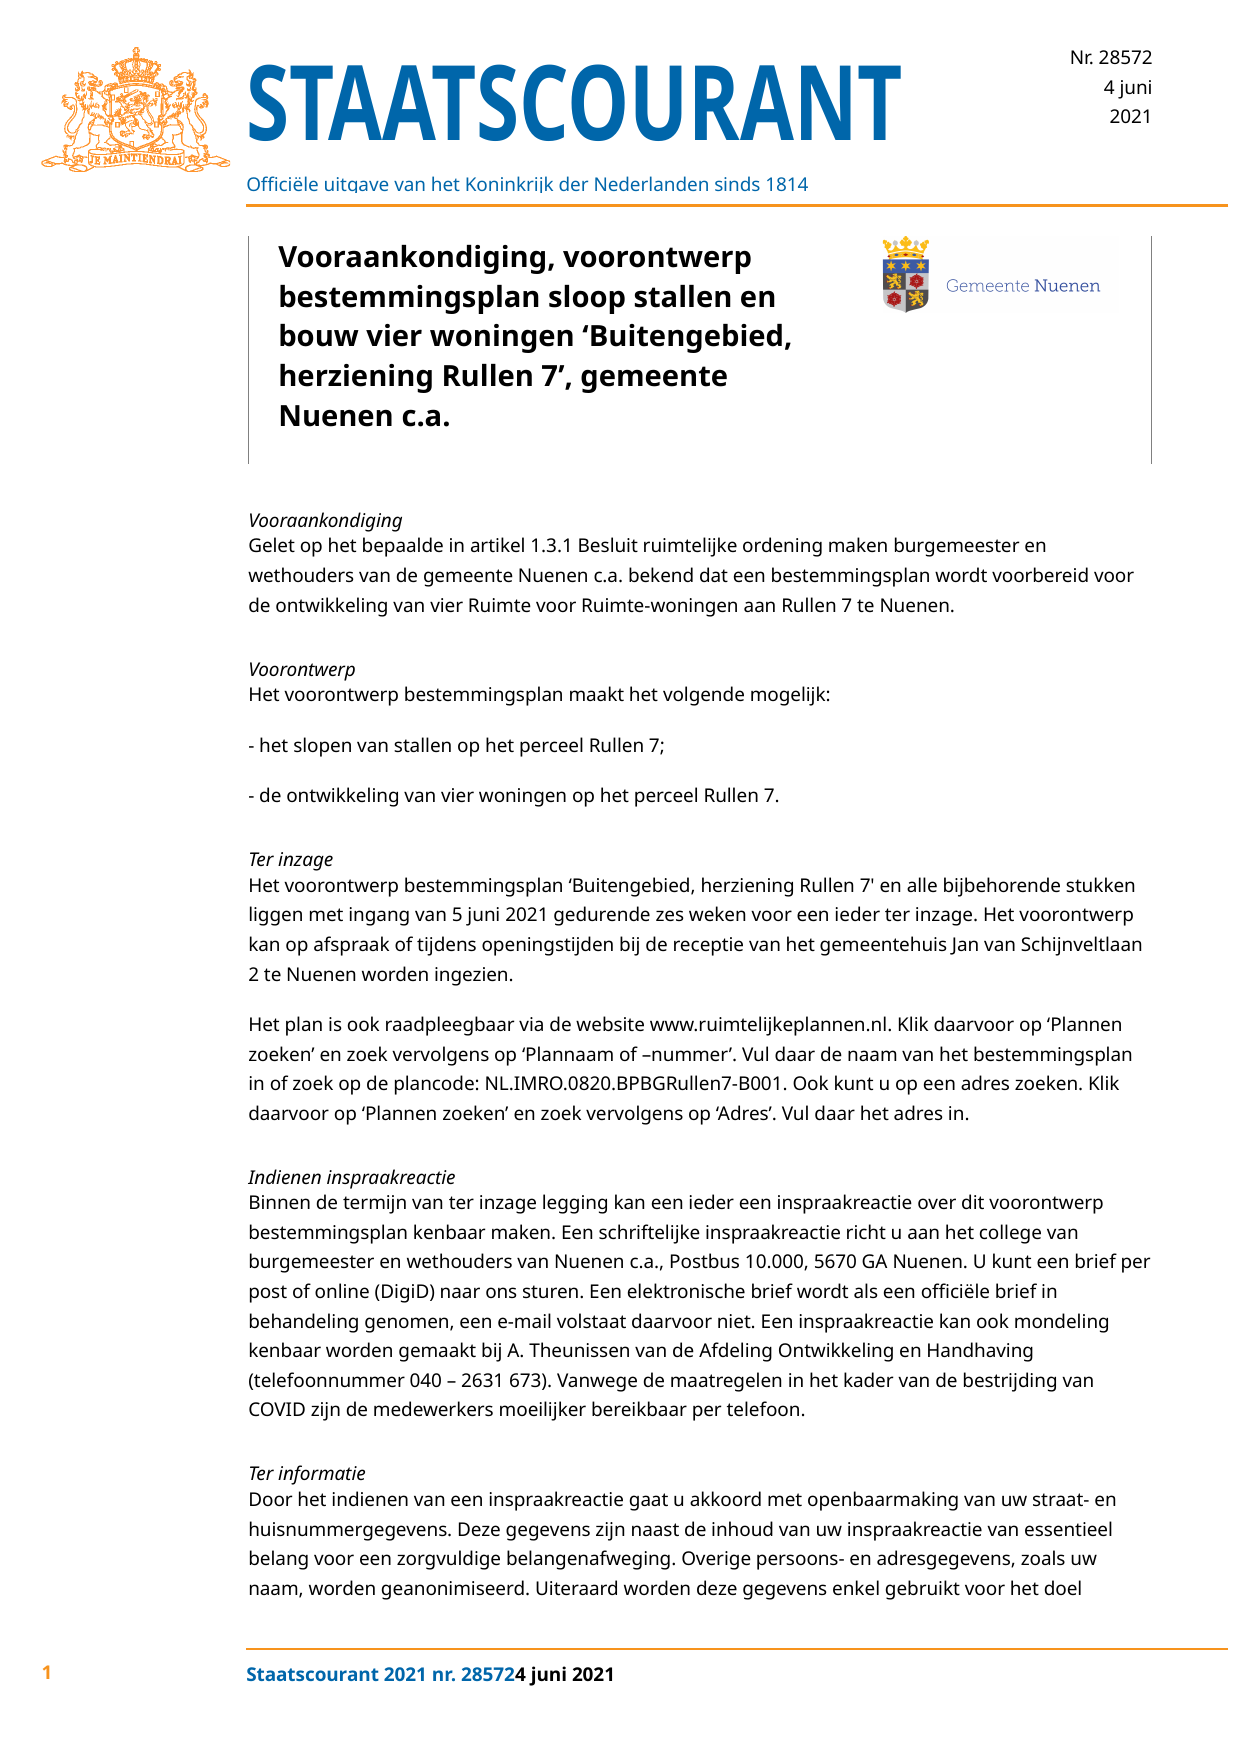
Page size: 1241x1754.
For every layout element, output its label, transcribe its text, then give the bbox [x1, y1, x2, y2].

text Ter inzage [248, 846, 1152, 872]
text Door het indienen van een inspraakreactie gaat u akkoord met openbaarmaking van uw straat- en huisnummergegevens. Deze gegevens zijn naast de inhoud van uw inspraakreactie van essentieel belang voor een zorgvuldige belangenafweging. Overige persoons- en adresgegevens, zoals uw naam, worden geanonimiseerd. Uiteraard worden deze gegevens enkel gebruikt voor het doel [248, 1486, 1152, 1601]
text Binnen de termijn van ter inzage legging kan een ieder een inspraakreactie over dit voorontwerp bestemmingsplan kenbaar maken. Een schriftelijke inspraakreactie richt u aan het college van burgemeester en wethouders van Nuenen c.a., Postbus 10.000, 5670 GA Nuenen. U kunt een brief per post of online (DigiD) naar ons sturen. Een elektronische brief wordt als een officiële brief in behandeling genomen, een e-mail volstaat daarvoor niet. Een inspraakreactie kan ook mondeling kenbaar worden gemaakt bij A. Theunissen van de Afdeling Ontwikkeling en Handhaving (telefoonnummer 040 – 2631 673). Vanwege de maatregelen in het kader van de bestrijding van COVID zijn de medewerkers moeilijker bereikbaar per telefoon. [248, 1189, 1152, 1422]
table_header [850, 313, 1151, 464]
table_header Vooraankondiging, voorontwerp bestemmingsplan sloop stallen en bouw vier woningen ‘Buitengebied, herziening Rullen 7’, gemeente Nuenen c.a. [249, 236, 850, 464]
text Vooraankondiging [248, 507, 1152, 533]
picture [41, 47, 231, 172]
table_header [1119, 236, 1151, 312]
text - de ontwikkeling van vier woningen op het perceel Rullen 7. [248, 782, 1152, 808]
picture [882, 236, 1119, 313]
text Indienen inspraakreactie [248, 1164, 1152, 1189]
text Het voorontwerp bestemmingsplan maakt het volgende mogelijk: [248, 681, 1152, 707]
text Voorontwerp [248, 656, 1152, 681]
text - het slopen van stallen op het perceel Rullen 7; [248, 732, 1152, 758]
text Het plan is ook raadpleegbaar via de website www.ruimtelijkeplannen.nl. Klik daarvoor op ‘Plannen zoeken’ en zoek vervolgens op ‘Plannaam of –nummer’. Vul daar de naam van het bestemmingsplan in of zoek op de plancode: NL.IMRO.0820.BPBGRullen7-B001. Ook kunt u op een adres zoeken. Klik daarvoor op ‘Plannen zoeken’ en zoek vervolgens op ‘Adres’. Vul daar het adres in. [248, 1011, 1152, 1126]
text Het voorontwerp bestemmingsplan ‘Buitengebied, herziening Rullen 7' en alle bijbehorende stukken liggen met ingang van 5 juni 2021 gedurende zes weken voor een ieder ter inzage. Het voorontwerp kan op afspraak of tijdens openingstijden bij de receptie van het gemeentehuis Jan van Schijnveltlaan 2 te Nuenen worden ingezien. [248, 872, 1152, 986]
text Gelet op het bepaalde in artikel 1.3.1 Besluit ruimtelijke ordening maken burgemeester en wethouders van de gemeente Nuenen c.a. bekend dat een bestemmingsplan wordt voorbereid voor de ontwikkeling van vier Ruimte voor Ruimte-woningen aan Rullen 7 te Nuenen. [248, 533, 1152, 617]
table_header [850, 236, 882, 312]
text Ter informatie [248, 1461, 1152, 1486]
